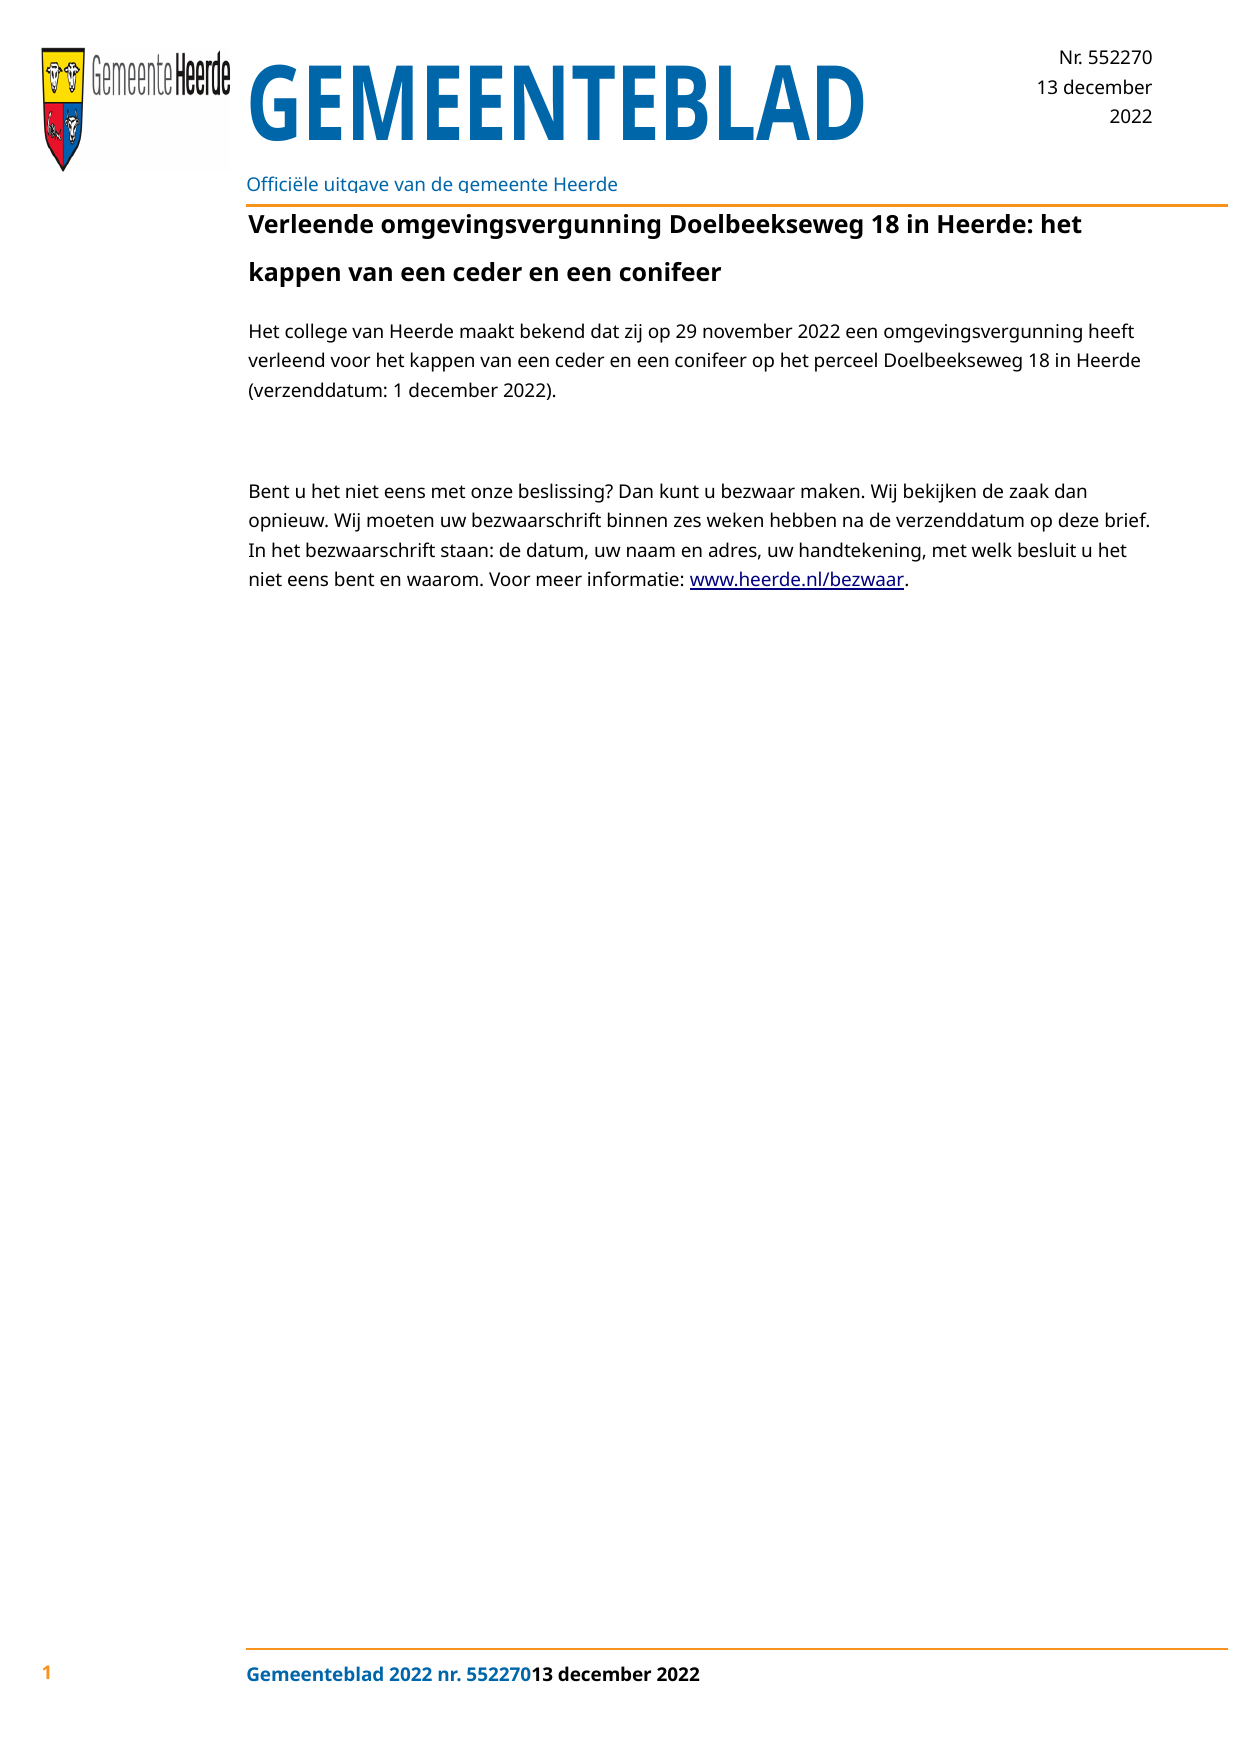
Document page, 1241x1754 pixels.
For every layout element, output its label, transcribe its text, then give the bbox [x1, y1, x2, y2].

text Verleende omgevingsvergunning Doelbeekseweg 18 in Heerde: het kappen van een ceder en een conifeer [248, 207, 1152, 288]
picture [41, 47, 231, 172]
text Bent u het niet eens met onze beslissing? Dan kunt u bezwaar maken. Wij bekijken de zaak dan opnieuw. Wij moeten uw bezwaarschrift binnen zes weken hebben na de verzenddatum op deze brief. In het bezwaarschrift staan: de datum, uw naam en adres, uw handtekening, met welk besluit u het niet eens bent en waarom. Voor meer informatie: www.heerde.nl/bezwaar. [248, 478, 1152, 592]
text Het college van Heerde maakt bekend dat zij op 29 november 2022 een omgevingsvergunning heeft verleend voor het kappen van een ceder en een conifeer op het perceel Doelbeekseweg 18 in Heerde (verzenddatum: 1 december 2022). [248, 318, 1152, 403]
